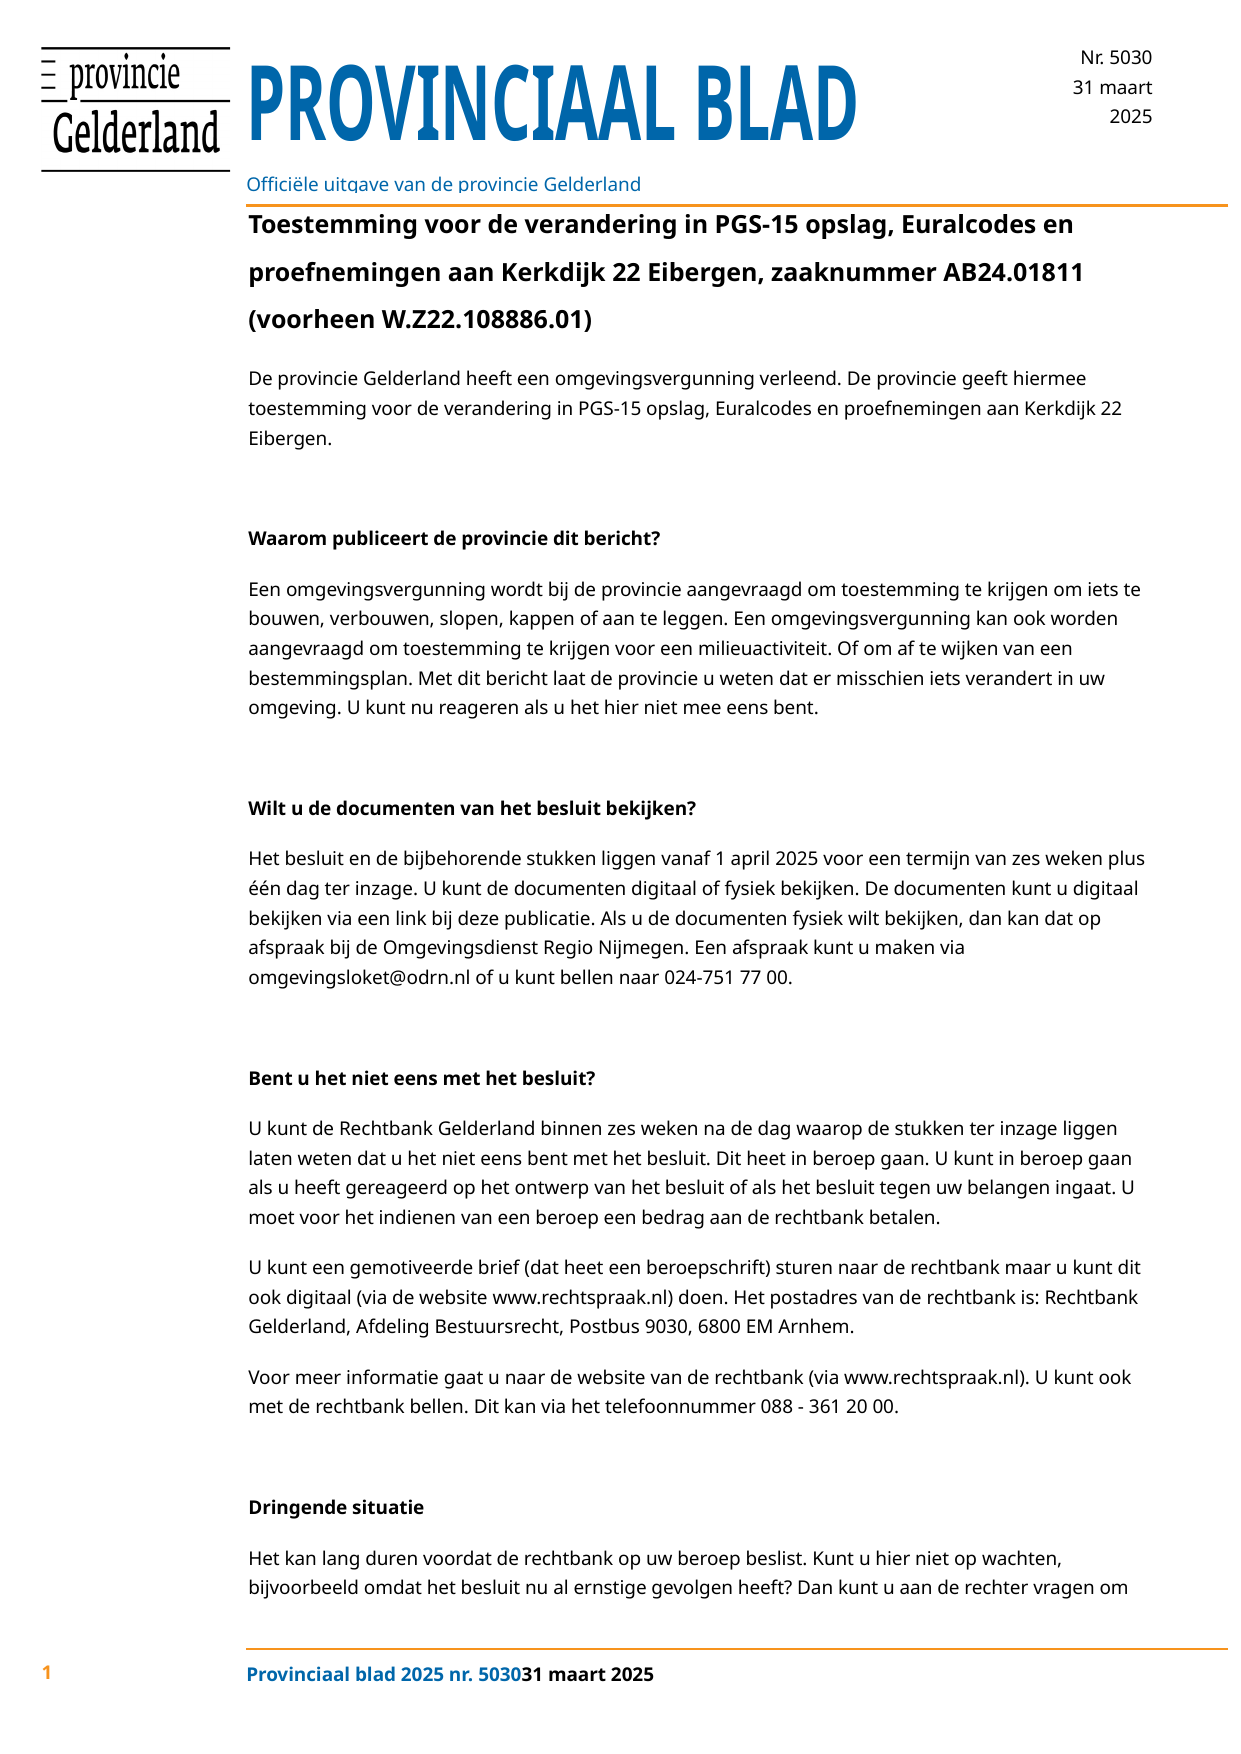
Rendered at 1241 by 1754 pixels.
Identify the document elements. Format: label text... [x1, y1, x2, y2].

text Het besluit en de bijbehorende stukken liggen vanaf 1 april 2025 voor een termijn van zes weken plus één dag ter inzage. U kunt de documenten digitaal of fysiek bekijken. De documenten kunt u digitaal bekijken via een link bij deze publicatie. Als u de documenten fysiek wilt bekijken, dan kan dat op afspraak bij de Omgevingsdienst Regio Nijmegen. Een afspraak kunt u maken via omgevingsloket@odrn.nl of u kunt bellen naar 024-751 77 00. [248, 846, 1152, 989]
text Voor meer informatie gaat u naar de website van de rechtbank (via www.rechtspraak.nl). U kunt ook met de rechtbank bellen. Dit kan via het telefoonnummer 088 - 361 20 00. [248, 1364, 1152, 1419]
picture [41, 47, 231, 172]
text Dringende situatie [248, 1494, 1152, 1520]
text Toestemming voor de verandering in PGS-15 opslag, Euralcodes en proefnemingen aan Kerkdijk 22 Eibergen, zaaknummer AB24.01811 (voorheen W.Z22.108886.01) [248, 207, 1152, 336]
text U kunt de Rechtbank Gelderland binnen zes weken na de dag waarop de stukken ter inzage liggen laten weten dat u het niet eens bent met het besluit. Dit heet in beroep gaan. U kunt in beroep gaan als u heeft gereageerd op het ontwerp van het besluit of als het besluit tegen uw belangen ingaat. U moet voor het indienen van een beroep een bedrag aan de rechtbank betalen. [248, 1115, 1152, 1229]
text Waarom publiceert de provincie dit bericht? [248, 526, 1152, 551]
text Bent u het niet eens met het besluit? [248, 1065, 1152, 1090]
text Wilt u de documenten van het besluit bekijken? [248, 795, 1152, 821]
text U kunt een gemotiveerde brief (dat heet een beroepschrift) sturen naar de rechtbank maar u kunt dit ook digitaal (via de website www.rechtspraak.nl) doen. Het postadres van de rechtbank is: Rechtbank Gelderland, Afdeling Bestuursrecht, Postbus 9030, 6800 EM Arnhem. [248, 1254, 1152, 1339]
text De provincie Gelderland heeft een omgevingsvergunning verleend. De provincie geeft hiermee toestemming voor de verandering in PGS-15 opslag, Euralcodes en proefnemingen aan Kerkdijk 22 Eibergen. [248, 366, 1152, 450]
text Het kan lang duren voordat de rechtbank op uw beroep beslist. Kunt u hier niet op wachten, bijvoorbeeld omdat het besluit nu al ernstige gevolgen heeft? Dan kunt u aan de rechter vragen om [248, 1545, 1152, 1600]
text Een omgevingsvergunning wordt bij de provincie aangevraagd om toestemming te krijgen om iets te bouwen, verbouwen, slopen, kappen of aan te leggen. Een omgevingsvergunning kan ook worden aangevraagd om toestemming te krijgen voor een milieuactiviteit. Of om af te wijken van een bestemmingsplan. Met dit bericht laat de provincie u weten dat er misschien iets verandert in uw omgeving. U kunt nu reageren als u het hier niet mee eens bent. [248, 576, 1152, 720]
